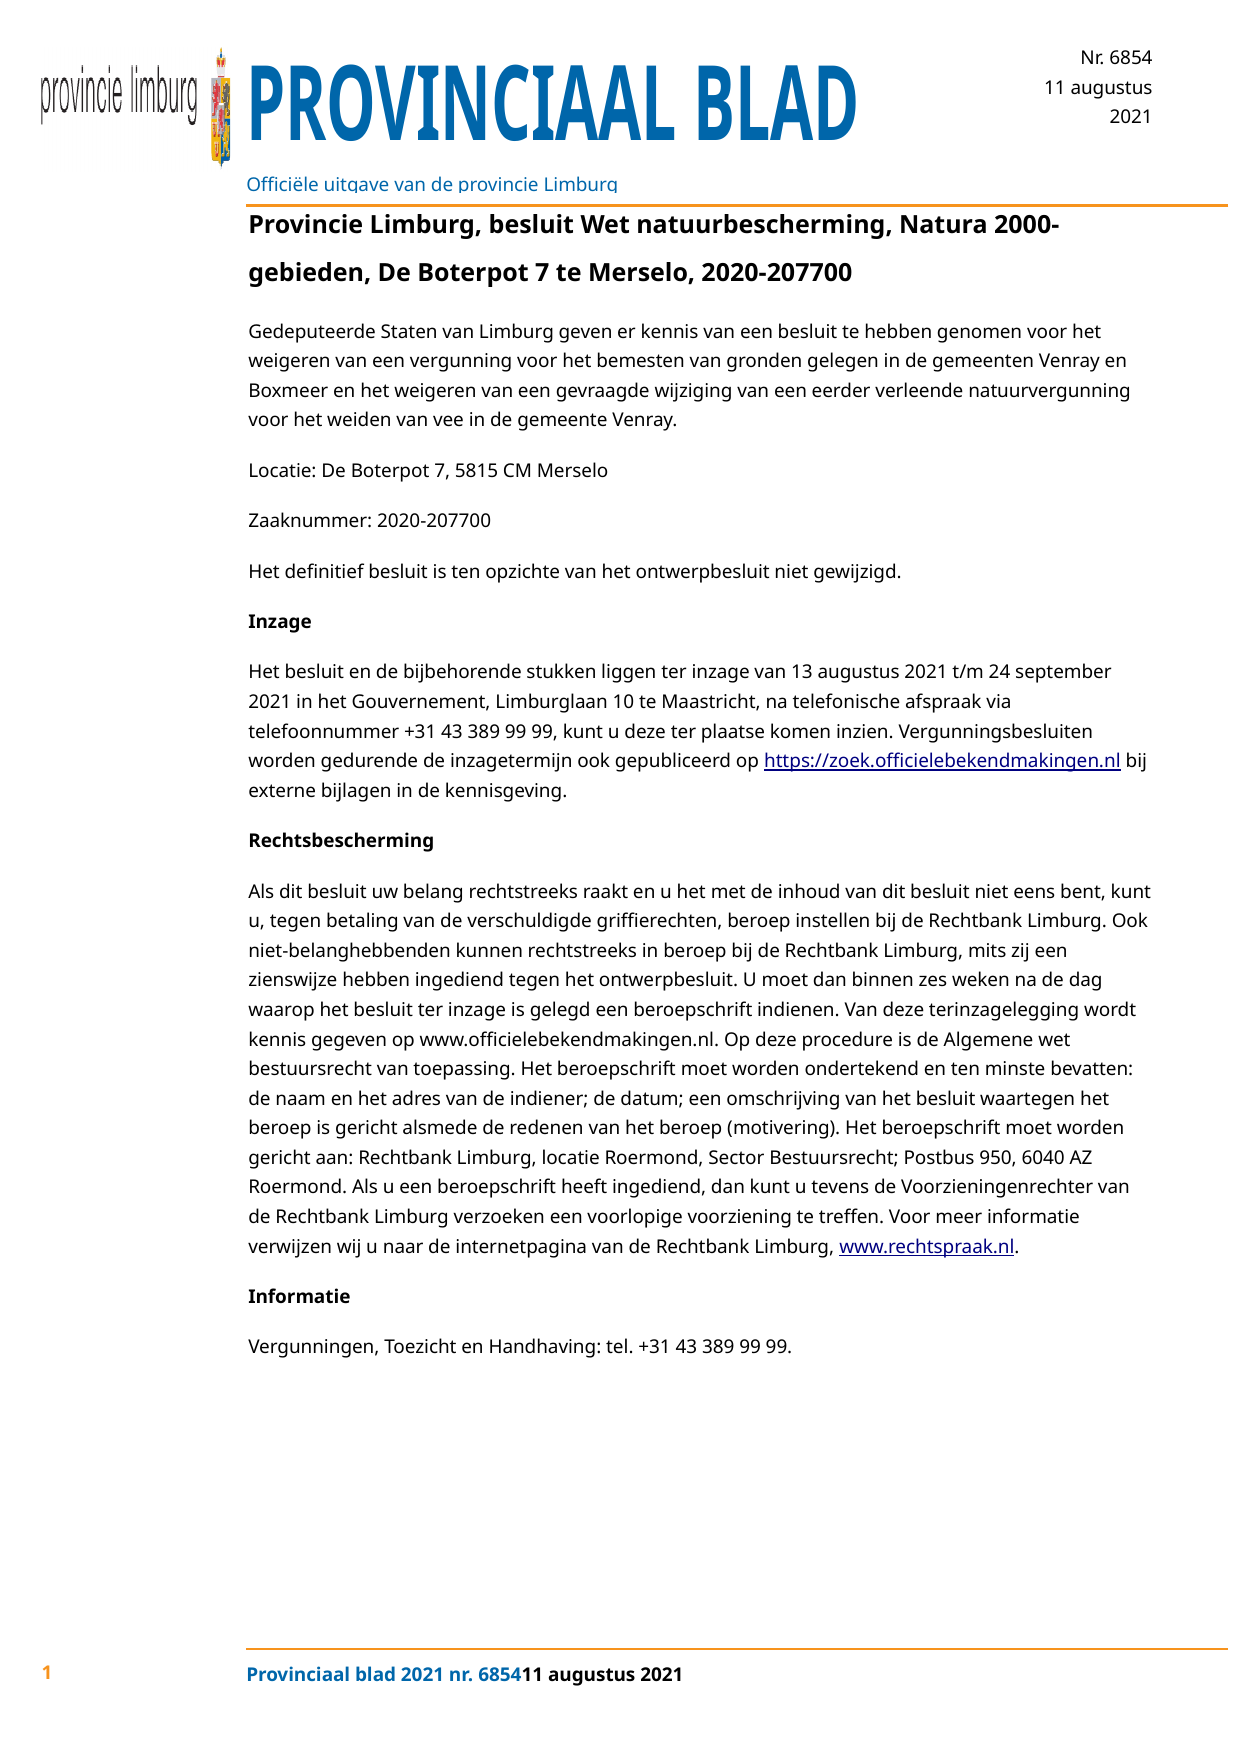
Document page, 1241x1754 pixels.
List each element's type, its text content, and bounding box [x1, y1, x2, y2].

text Locatie: De Boterpot 7, 5815 CM Merselo [248, 457, 1152, 483]
text Vergunningen, Toezicht en Handhaving: tel. +31 43 389 99 99. [248, 1334, 1152, 1359]
picture [41, 47, 231, 172]
text Als dit besluit uw belang rechtstreeks raakt en u het met de inhoud van dit besluit niet eens bent, kunt u, tegen betaling van de verschuldigde griffierechten, beroep instellen bij de Rechtbank Limburg. Ook niet-belanghebbenden kunnen rechtstreeks in beroep bij de Rechtbank Limburg, mits zij een zienswijze hebben ingediend tegen het ontwerpbesluit. U moet dan binnen zes weken na de dag waarop het besluit ter inzage is gelegd een beroepschrift indienen. Van deze terinzagelegging wordt kennis gegeven op www.officielebekendmakingen.nl. Op deze procedure is de Algemene wet bestuursrecht van toepassing. Het beroepschrift moet worden ondertekend en ten minste bevatten: de naam en het adres van de indiener; de datum; een omschrijving van het besluit waartegen het beroep is gericht alsmede de redenen van het beroep (motivering). Het beroepschrift moet worden gericht aan: Rechtbank Limburg, locatie Roermond, Sector Bestuursrecht; Postbus 950, 6040 AZ Roermond. Als u een beroepschrift heeft ingediend, dan kunt u tevens de Voorzieningenrechter van de Rechtbank Limburg verzoeken een voorlopige voorziening te treffen. Voor meer informatie verwijzen wij u naar de internetpagina van de Rechtbank Limburg, www.rechtspraak.nl. [248, 878, 1152, 1259]
text Het definitief besluit is ten opzichte van het ontwerpbesluit niet gewijzigd. [248, 558, 1152, 584]
text Zaaknummer: 2020-207700 [248, 507, 1152, 533]
text Gedeputeerde Staten van Limburg geven er kennis van een besluit te hebben genomen voor het weigeren van een vergunning voor het bemesten van gronden gelegen in de gemeenten Venray en Boxmeer en het weigeren van een gevraagde wijziging van een eerder verleende natuurvergunning voor het weiden van vee in de gemeente Venray. [248, 318, 1152, 432]
text Het besluit en de bijbehorende stukken liggen ter inzage van 13 augustus 2021 t/m 24 september 2021 in het Gouvernement, Limburglaan 10 te Maastricht, na telefonische afspraak via telefoonnummer +31 43 389 99 99, kunt u deze ter plaatse komen inzien. Vergunningsbesluiten worden gedurende de inzagetermijn ook gepubliceerd op https://zoek.officielebekendmakingen.nl bij externe bijlagen in de kennisgeving. [248, 659, 1152, 803]
text Informatie [248, 1283, 1152, 1309]
text Provincie Limburg, besluit Wet natuurbescherming, Natura 2000-gebieden, De Boterpot 7 te Merselo, 2020-207700 [248, 207, 1152, 288]
text Inzage [248, 608, 1152, 634]
text Rechtsbescherming [248, 827, 1152, 853]
